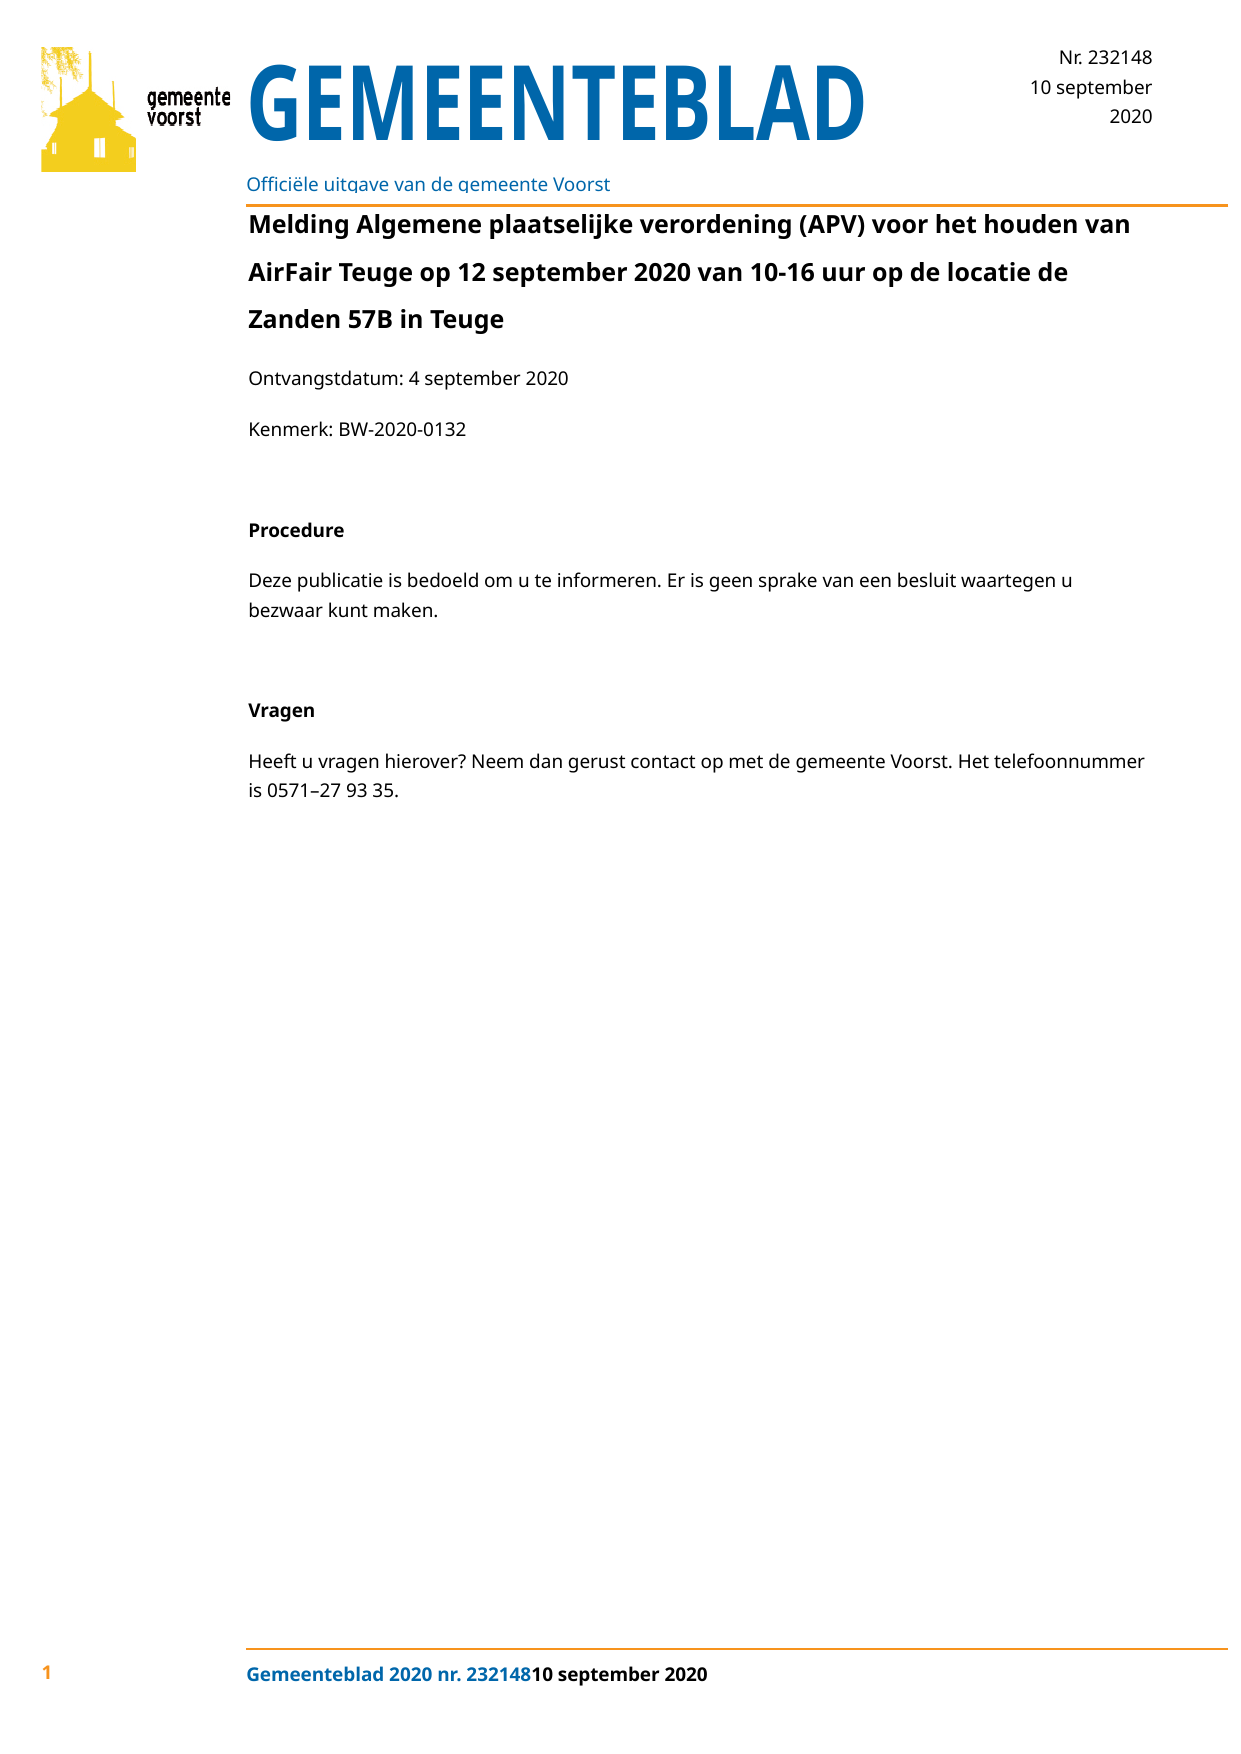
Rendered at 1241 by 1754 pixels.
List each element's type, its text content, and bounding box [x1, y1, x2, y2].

picture [41, 47, 231, 172]
text Vragen [248, 698, 1152, 723]
text Procedure [248, 517, 1152, 542]
text Ontvangstdatum: 4 september 2020 [248, 366, 1152, 391]
text Kenmerk: BW-2020-0132 [248, 416, 1152, 442]
text Melding Algemene plaatselijke verordening (APV) voor het houden van AirFair Teuge op 12 september 2020 van 10-16 uur op de locatie de Zanden 57B in Teuge [248, 207, 1152, 336]
text Heeft u vragen hierover? Neem dan gerust contact op met de gemeente Voorst. Het telefoonnummer is 0571–27 93 35. [248, 748, 1152, 803]
text Deze publicatie is bedoeld om u te informeren. Er is geen sprake van een besluit waartegen u bezwaar kunt maken. [248, 567, 1152, 622]
